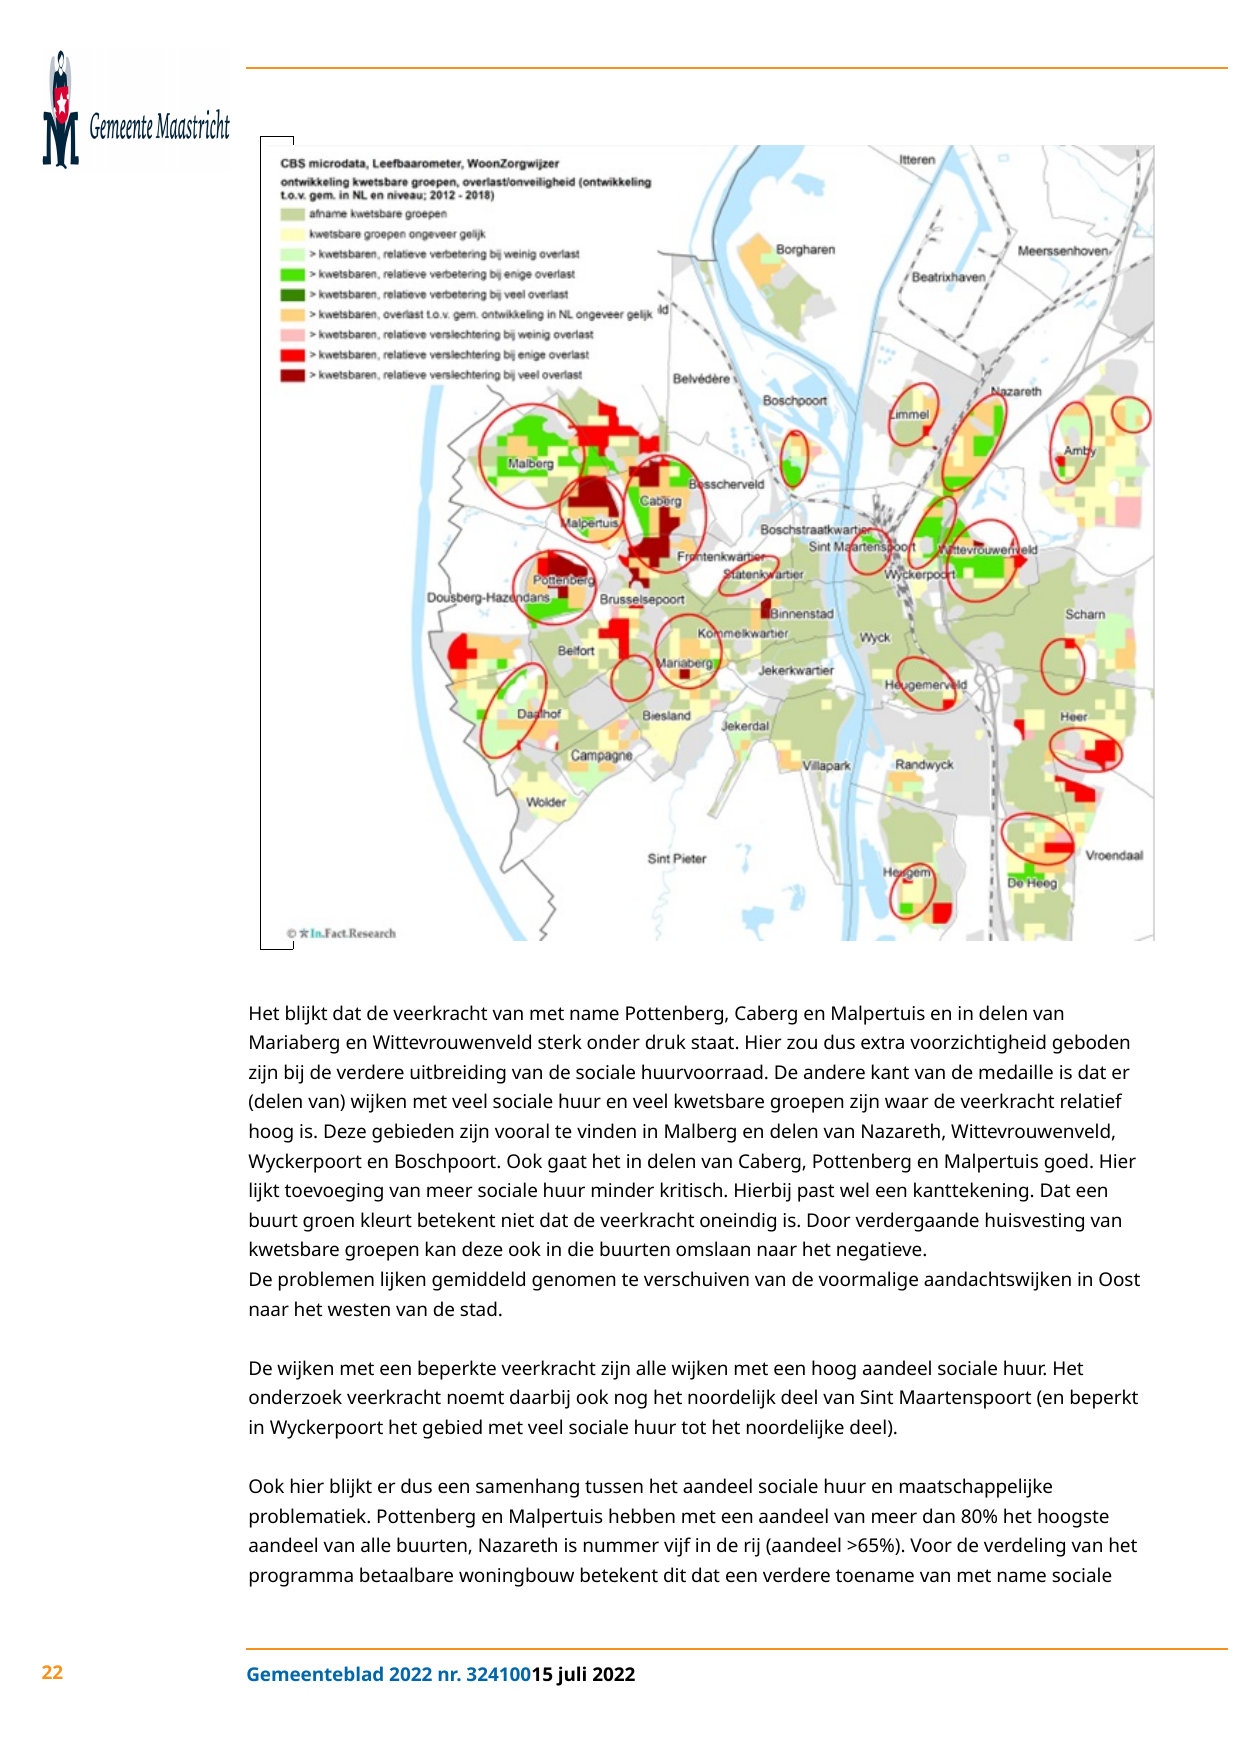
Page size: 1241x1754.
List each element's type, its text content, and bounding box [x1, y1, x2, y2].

picture [268, 145, 1155, 941]
text De problemen lijken gemiddeld genomen te verschuiven van de voormalige aandachtswijken in Oost naar het westen van de stad. [248, 1266, 1152, 1322]
text Ook hier blijkt er dus een samenhang tussen het aandeel sociale huur en maatschappelijke problematiek. Pottenberg en Malpertuis hebben met een aandeel van meer dan 80% het hoogste aandeel van alle buurten, Nazareth is nummer vijf in de rij (aandeel >65%). Voor de verdeling van het programma betaalbare woningbouw betekent dit dat een verdere toename van met name sociale [248, 1473, 1152, 1588]
picture [41, 47, 231, 172]
text Het blijkt dat de veerkracht van met name Pottenberg, Caberg en Malpertuis en in delen van Mariaberg en Wittevrouwenveld sterk onder druk staat. Hier zou dus extra voorzichtigheid geboden zijn bij de verdere uitbreiding van de sociale huurvoorraad. De andere kant van de medaille is dat er (delen van) wijken met veel sociale huur en veel kwetsbare groepen zijn waar de veerkracht relatief hoog is. Deze gebieden zijn vooral te vinden in Malberg en delen van Nazareth, Wittevrouwenveld, Wyckerpoort en Boschpoort. Ook gaat het in delen van Caberg, Pottenberg en Malpertuis goed. Hier lijkt toevoeging van meer sociale huur minder kritisch. Hierbij past wel een kanttekening. Dat een buurt groen kleurt betekent niet dat de veerkracht oneindig is. Door verdergaande huisvesting van kwetsbare groepen kan deze ook in die buurten omslaan naar het negatieve. [248, 1000, 1152, 1262]
text De wijken met een beperkte veerkracht zijn alle wijken met een hoog aandeel sociale huur. Het onderzoek veerkracht noemt daarbij ook nog het noordelijk deel van Sint Maartenspoort (en beperkt in Wyckerpoort het gebied met veel sociale huur tot het noordelijke deel). [248, 1355, 1152, 1440]
